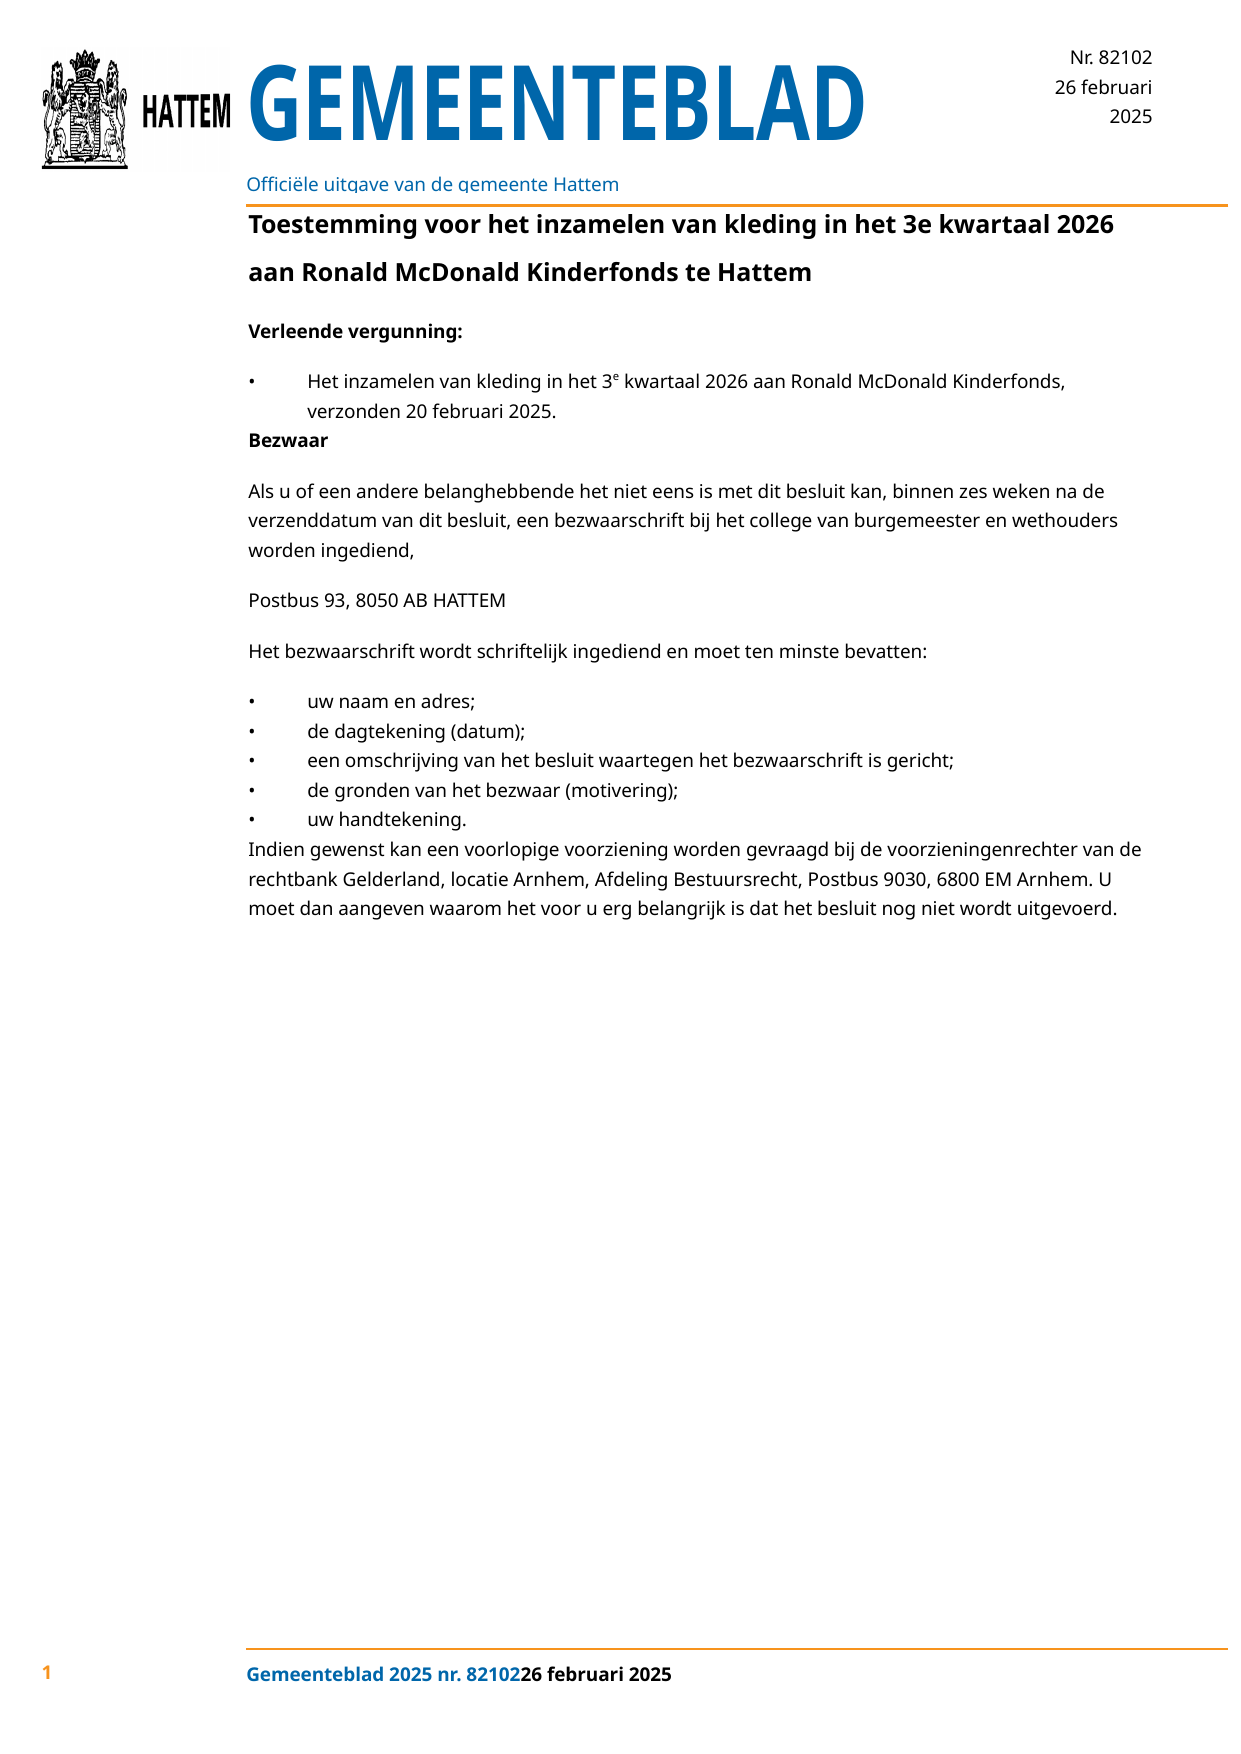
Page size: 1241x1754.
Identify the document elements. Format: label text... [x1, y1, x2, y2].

text Bezwaar [248, 427, 1152, 453]
text Als u of een andere belanghebbende het niet eens is met dit besluit kan, binnen zes weken na de verzenddatum van dit besluit, een bezwaarschrift bij het college van burgemeester en wethouders worden ingediend, [248, 478, 1152, 563]
list Het inzamelen van kleding in het 3e kwartaal 2026 aan Ronald McDonald Kinderfonds, verzonden 20 februari 2025. [248, 368, 1152, 424]
text Het bezwaarschrift wordt schriftelijk ingediend en moet ten minste bevatten: [248, 638, 1152, 664]
text Indien gewenst kan een voorlopige voorziening worden gevraagd bij de voorzieningenrechter van de rechtbank Gelderland, locatie Arnhem, Afdeling Bestuursrecht, Postbus 9030, 6800 EM Arnhem. U moet dan aangeven waarom het voor u erg belangrijk is dat het besluit nog niet wordt uitgevoerd. [248, 836, 1152, 921]
text Verleende vergunning: [248, 318, 1152, 344]
list uw naam en adres; [248, 688, 1152, 714]
list uw handtekening. [248, 807, 1152, 832]
text Toestemming voor het inzamelen van kleding in het 3e kwartaal 2026 aan Ronald McDonald Kinderfonds te Hattem [248, 207, 1152, 288]
list de gronden van het bezwaar (motivering); [248, 777, 1152, 803]
text Postbus 93, 8050 AB HATTEM [248, 587, 1152, 613]
picture [41, 47, 231, 172]
list de dagtekening (datum); [248, 718, 1152, 744]
list een omschrijving van het besluit waartegen het bezwaarschrift is gericht; [248, 747, 1152, 773]
